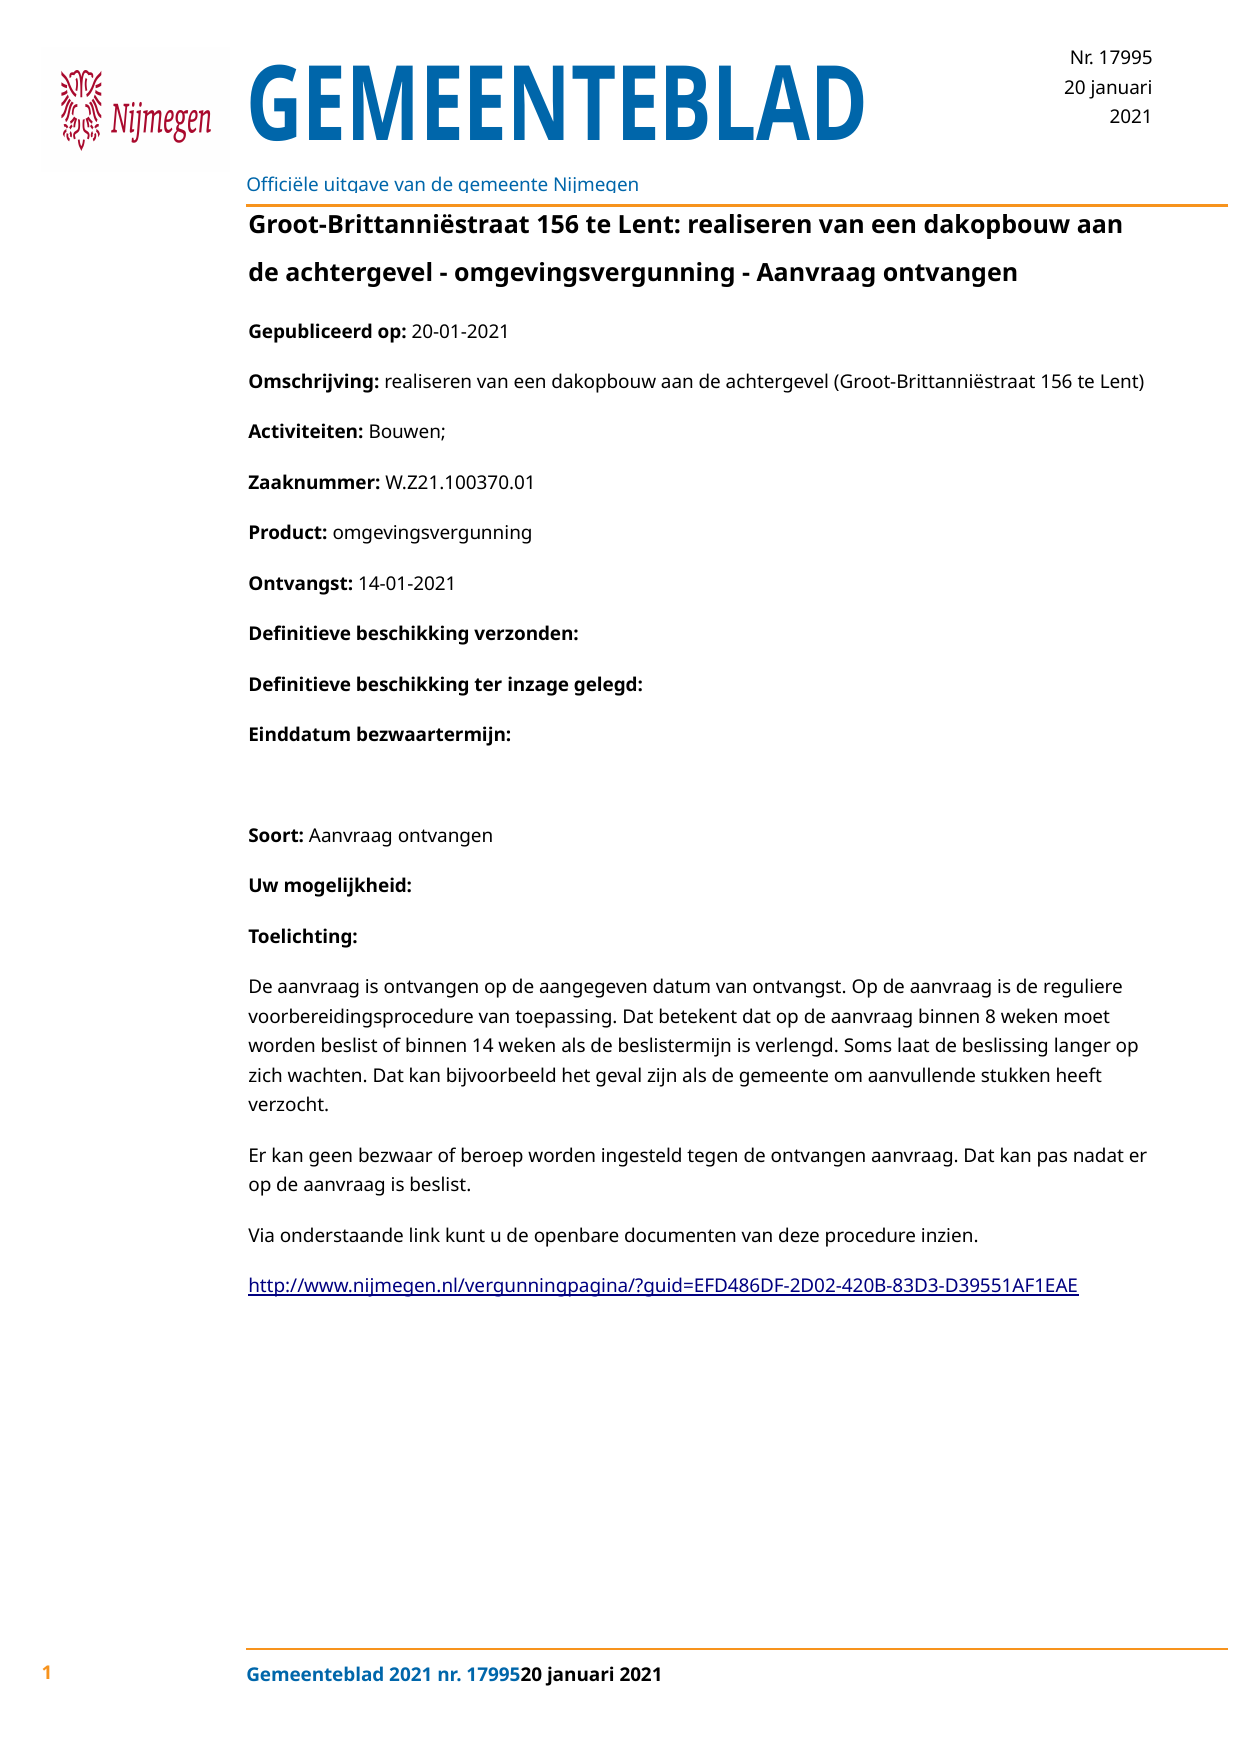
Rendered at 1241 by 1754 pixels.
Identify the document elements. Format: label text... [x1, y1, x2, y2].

text Uw mogelijkheid: [248, 872, 1152, 898]
text Ontvangst: 14-01-2021 [248, 570, 1152, 596]
text Gepubliceerd op: 20-01-2021 [248, 318, 1152, 344]
text Product: omgevingsvergunning [248, 519, 1152, 545]
text De aanvraag is ontvangen op de aangegeven datum van ontvangst. Op de aanvraag is de reguliere voorbereidingsprocedure van toepassing. Dat betekent dat op de aanvraag binnen 8 weken moet worden beslist of binnen 14 weken als de beslistermijn is verlengd. Soms laat de beslissing langer op zich wachten. Dat kan bijvoorbeeld het geval zijn als de gemeente om aanvullende stukken heeft verzocht. [248, 973, 1152, 1117]
text Zaaknummer: W.Z21.100370.01 [248, 469, 1152, 495]
text Definitieve beschikking ter inzage gelegd: [248, 671, 1152, 697]
text Einddatum bezwaartermijn: [248, 721, 1152, 747]
text Via onderstaande link kunt u de openbare documenten van deze procedure inzien. [248, 1222, 1152, 1248]
text Er kan geen bezwaar of beroep worden ingesteld tegen de ontvangen aanvraag. Dat kan pas nadat er op de aanvraag is beslist. [248, 1142, 1152, 1197]
text http://www.nijmegen.nl/vergunningpagina/?guid=EFD486DF-2D02-420B-83D3-D39551AF1EAE [248, 1272, 1152, 1298]
text Groot-Brittanniëstraat 156 te Lent: realiseren van een dakopbouw aan de achtergevel - omgevingsvergunning - Aanvraag ontvangen [248, 207, 1152, 288]
text Toelichting: [248, 923, 1152, 949]
text Soort: Aanvraag ontvangen [248, 822, 1152, 848]
text Activiteiten: Bouwen; [248, 419, 1152, 444]
text Omschrijving: realiseren van een dakopbouw aan de achtergevel (Groot-Brittanniëstraat 156 te Lent) [248, 368, 1152, 394]
picture [41, 47, 231, 172]
text Definitieve beschikking verzonden: [248, 620, 1152, 646]
